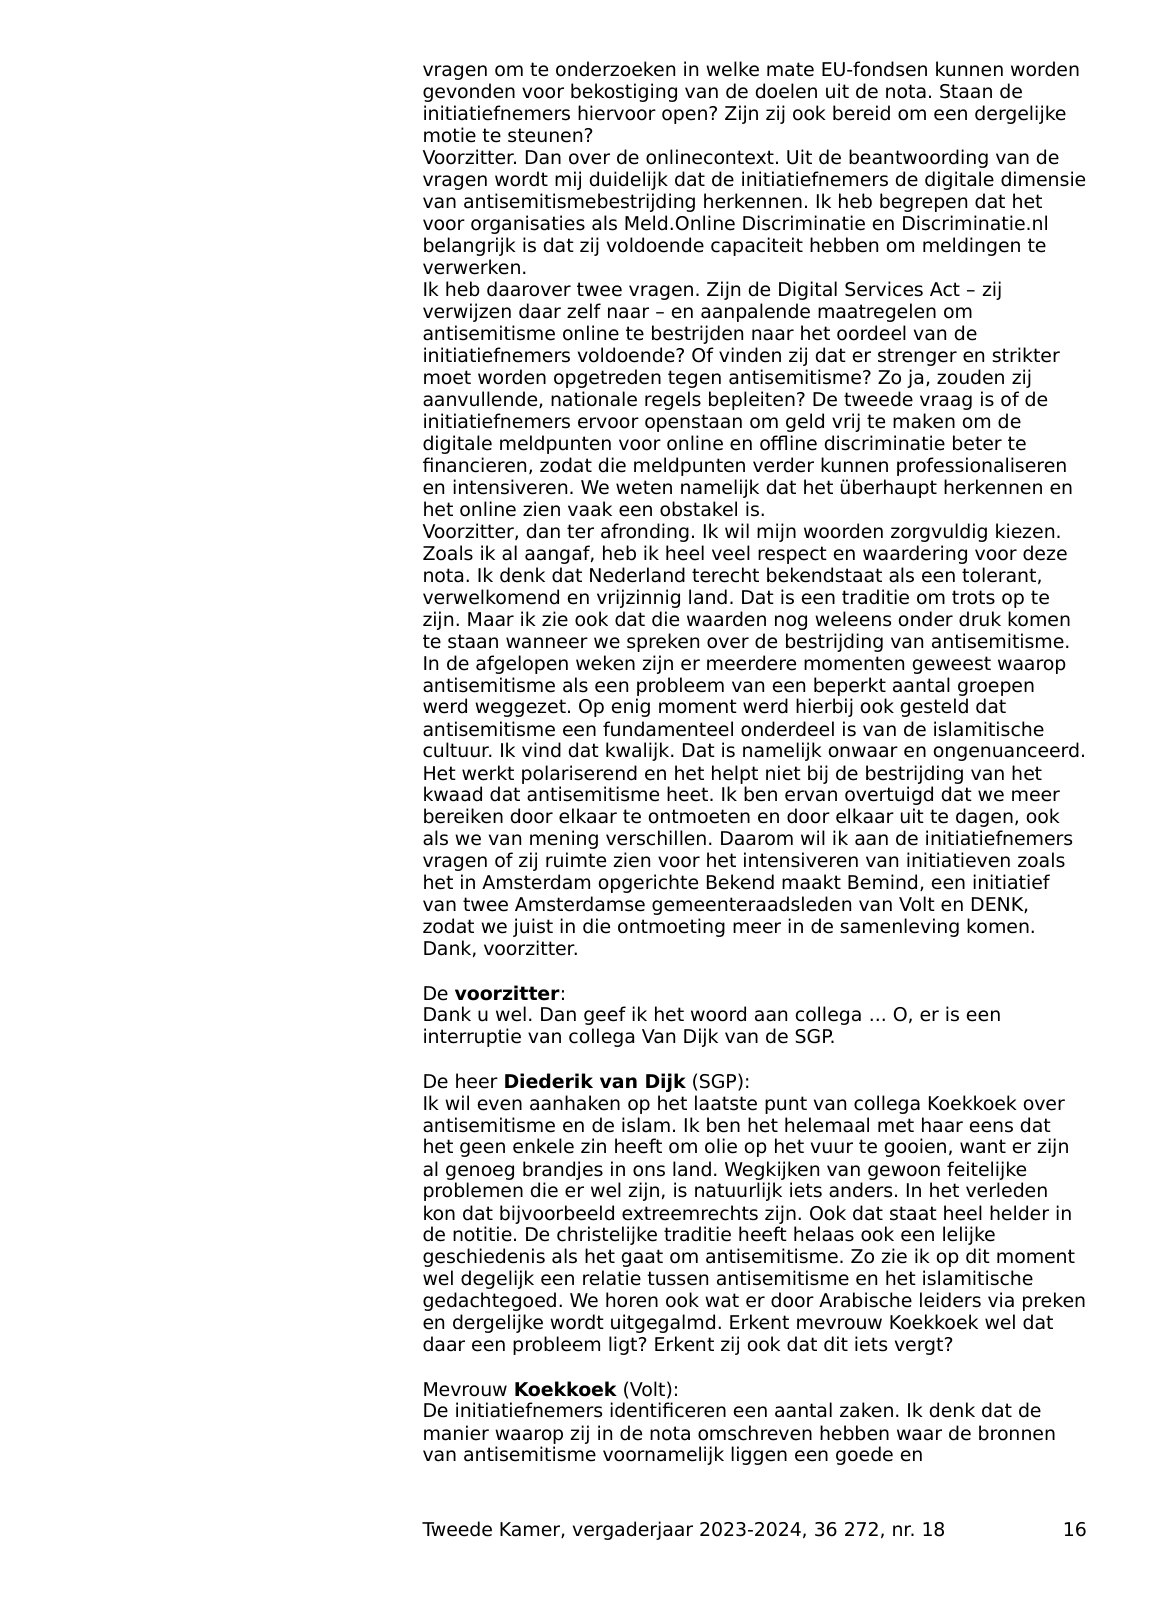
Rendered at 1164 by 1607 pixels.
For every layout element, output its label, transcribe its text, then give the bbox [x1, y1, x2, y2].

text Mevrouw Koekkoek (Volt): [422, 1378, 1087, 1400]
text Ik heb daarover twee vragen. Zijn de Digital Services Act – zij verwijzen daar zelf naar – en aanpalende maatregelen om antisemitisme online te bestrijden naar het oordeel van de initiatiefnemers voldoende? Of vinden zij dat er strenger en strikter moet worden opgetreden tegen antisemitisme? Zo ja, zouden zij aanvullende, nationale regels bepleiten? De tweede vraag is of de initiatiefnemers ervoor openstaan om geld vrij te maken om de digitale meldpunten voor online en offline discriminatie beter te financieren, zodat die meldpunten verder kunnen professionaliseren en intensiveren. We weten namelijk dat het überhaupt herkennen en het online zien vaak een obstakel is. [422, 279, 1087, 521]
text Voorzitter, dan ter afronding. Ik wil mijn woorden zorgvuldig kiezen. Zoals ik al aangaf, heb ik heel veel respect en waardering voor deze nota. Ik denk dat Nederland terecht bekendstaat als een tolerant, verwelkomend en vrijzinnig land. Dat is een traditie om trots op te zijn. Maar ik zie ook dat die waarden nog weleens onder druk komen te staan wanneer we spreken over de bestrijding van antisemitisme. In de afgelopen weken zijn er meerdere momenten geweest waarop antisemitisme als een probleem van een beperkt aantal groepen werd weggezet. Op enig moment werd hierbij ook gesteld dat antisemitisme een fundamenteel onderdeel is van de islamitische cultuur. Ik vind dat kwalijk. Dat is namelijk onwaar en ongenuanceerd. Het werkt polariserend en het helpt niet bij de bestrijding van het kwaad dat antisemitisme heet. Ik ben ervan overtuigd dat we meer bereiken door elkaar te ontmoeten en door elkaar uit te dagen, ook als we van mening verschillen. Daarom wil ik aan de initiatiefnemers vragen of zij ruimte zien voor het intensiveren van initiatieven zoals het in Amsterdam opgerichte Bekend maakt Bemind, een initiatief van twee Amsterdamse gemeenteraadsleden van Volt en DENK, zodat we juist in die ontmoeting meer in de samenleving komen. [422, 521, 1087, 938]
text vragen om te onderzoeken in welke mate EU-fondsen kunnen worden gevonden voor bekostiging van de doelen uit de nota. Staan de initiatiefnemers hiervoor open? Zijn zij ook bereid om een dergelijke motie te steunen? [422, 59, 1087, 147]
text Ik wil even aanhaken op het laatste punt van collega Koekkoek over antisemitisme en de islam. Ik ben het helemaal met haar eens dat het geen enkele zin heeft om olie op het vuur te gooien, want er zijn al genoeg brandjes in ons land. Wegkijken van gewoon feitelijke problemen die er wel zijn, is natuurlijk iets anders. In het verleden kon dat bijvoorbeeld extreemrechts zijn. Ook dat staat heel helder in de notitie. De christelijke traditie heeft helaas ook een lelijke geschiedenis als het gaat om antisemitisme. Zo zie ik op dit moment wel degelijk een relatie tussen antisemitisme en het islamitische gedachtegoed. We horen ook wat er door Arabische leiders via preken en dergelijke wordt uitgegalmd. Erkent mevrouw Koekkoek wel dat daar een probleem ligt? Erkent zij ook dat dit iets vergt? [422, 1092, 1087, 1356]
text Dank u wel. Dan geef ik het woord aan collega ... O, er is een interruptie van collega Van Dijk van de SGP. [422, 1004, 1087, 1048]
text Voorzitter. Dan over de onlinecontext. Uit de beantwoording van de vragen wordt mij duidelijk dat de initiatiefnemers de digitale dimensie van antisemitismebestrijding herkennen. Ik heb begrepen dat het voor organisaties als Meld.Online Discriminatie en Discriminatie.nl belangrijk is dat zij voldoende capaciteit hebben om meldingen te verwerken. [422, 147, 1087, 279]
text Dank, voorzitter. [422, 938, 1087, 960]
text De voorzitter: [422, 982, 1087, 1004]
text De heer Diederik van Dijk (SGP): [422, 1071, 1087, 1092]
text De initiatiefnemers identificeren een aantal zaken. Ik denk dat de manier waarop zij in de nota omschreven hebben waar de bronnen van antisemitisme voornamelijk liggen een goede en [422, 1400, 1087, 1466]
